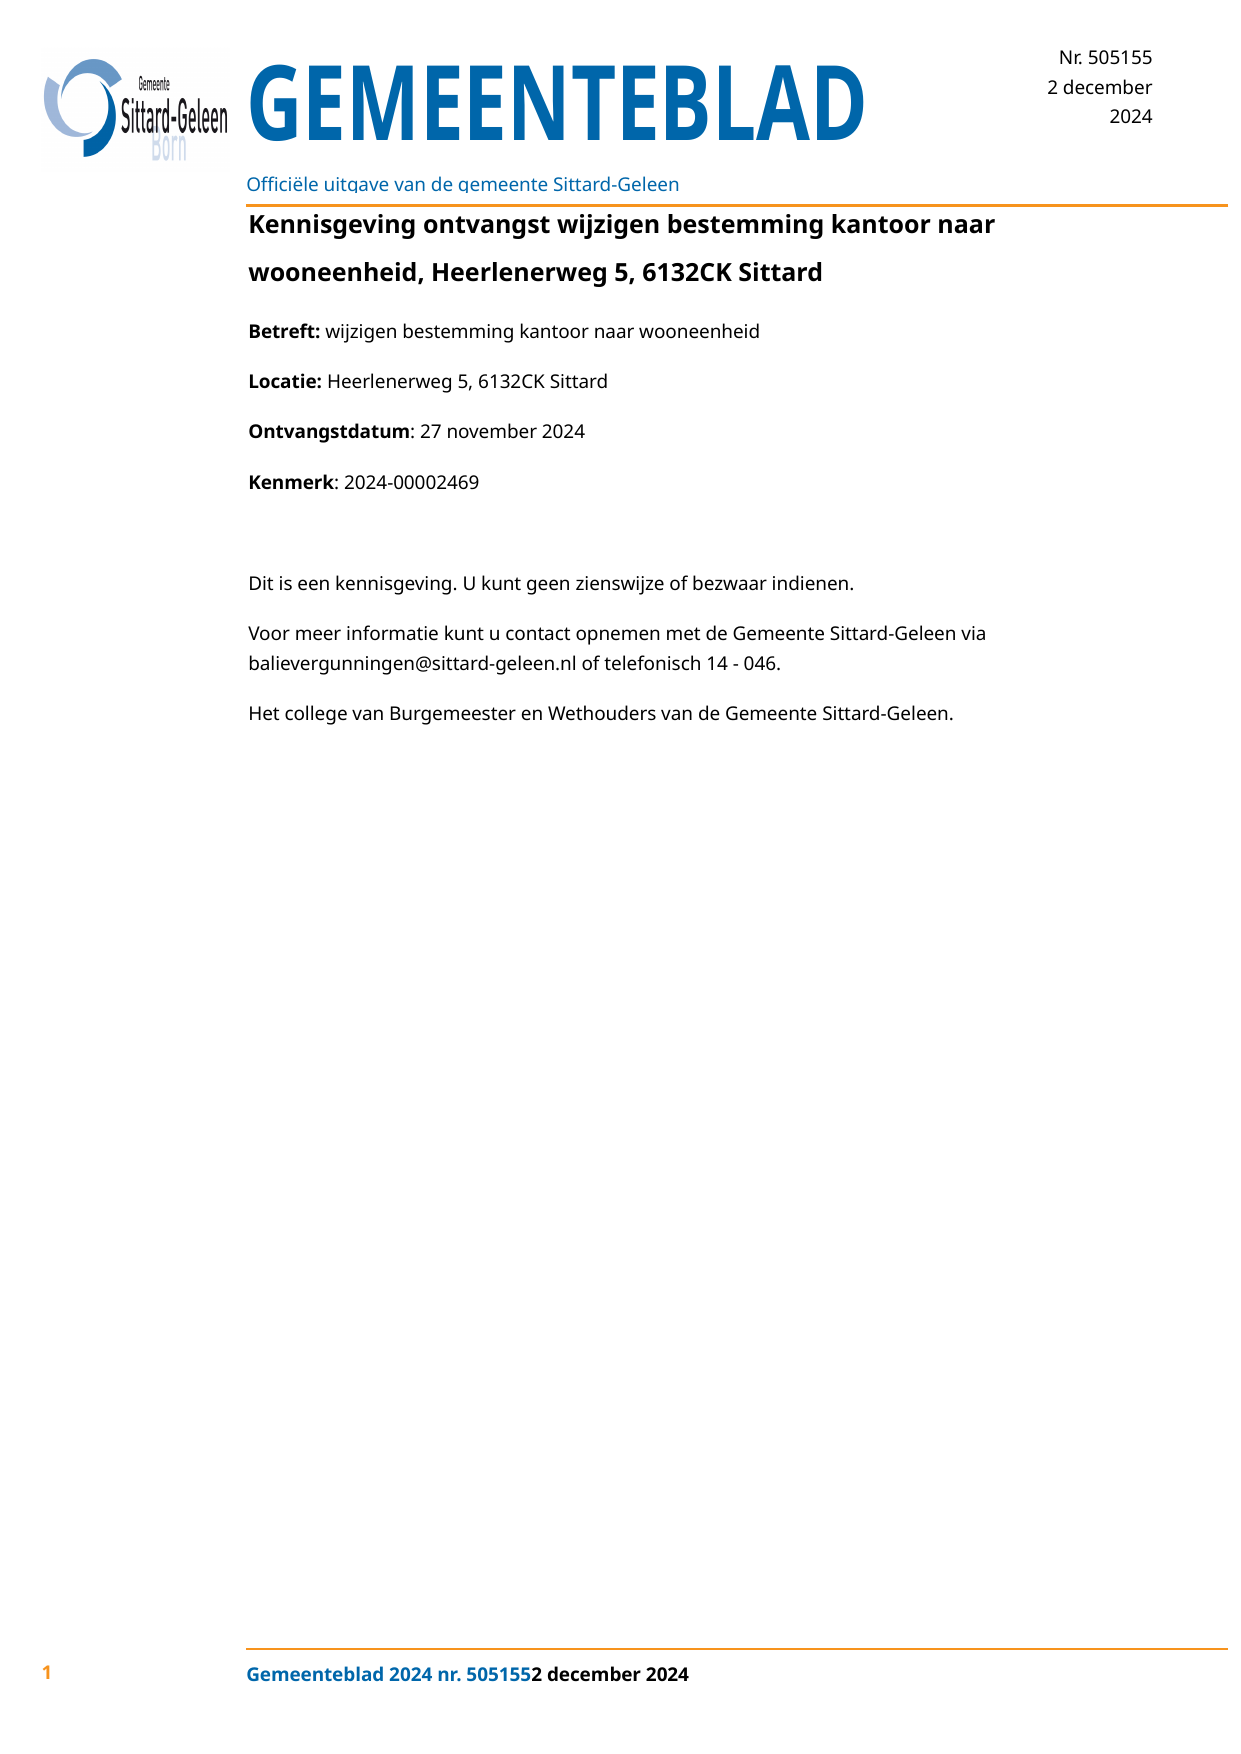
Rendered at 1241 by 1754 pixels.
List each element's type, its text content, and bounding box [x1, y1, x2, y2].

text Ontvangstdatum: 27 november 2024 [248, 419, 1152, 444]
text Dit is een kennisgeving. U kunt geen zienswijze of bezwaar indienen. [248, 570, 1152, 596]
text Kennisgeving ontvangst wijzigen bestemming kantoor naar wooneenheid, Heerlenerweg 5, 6132CK Sittard [248, 207, 1152, 288]
picture [41, 47, 231, 172]
text Locatie: Heerlenerweg 5, 6132CK Sittard [248, 368, 1152, 394]
text Voor meer informatie kunt u contact opnemen met de Gemeente Sittard-Geleen via balievergunningen@sittard-geleen.nl of telefonisch 14 - 046. [248, 620, 1152, 676]
text Kenmerk: 2024-00002469 [248, 469, 1152, 495]
text Het college van Burgemeester en Wethouders van de Gemeente Sittard-Geleen. [248, 700, 1152, 726]
text Betreft: wijzigen bestemming kantoor naar wooneenheid [248, 318, 1152, 344]
